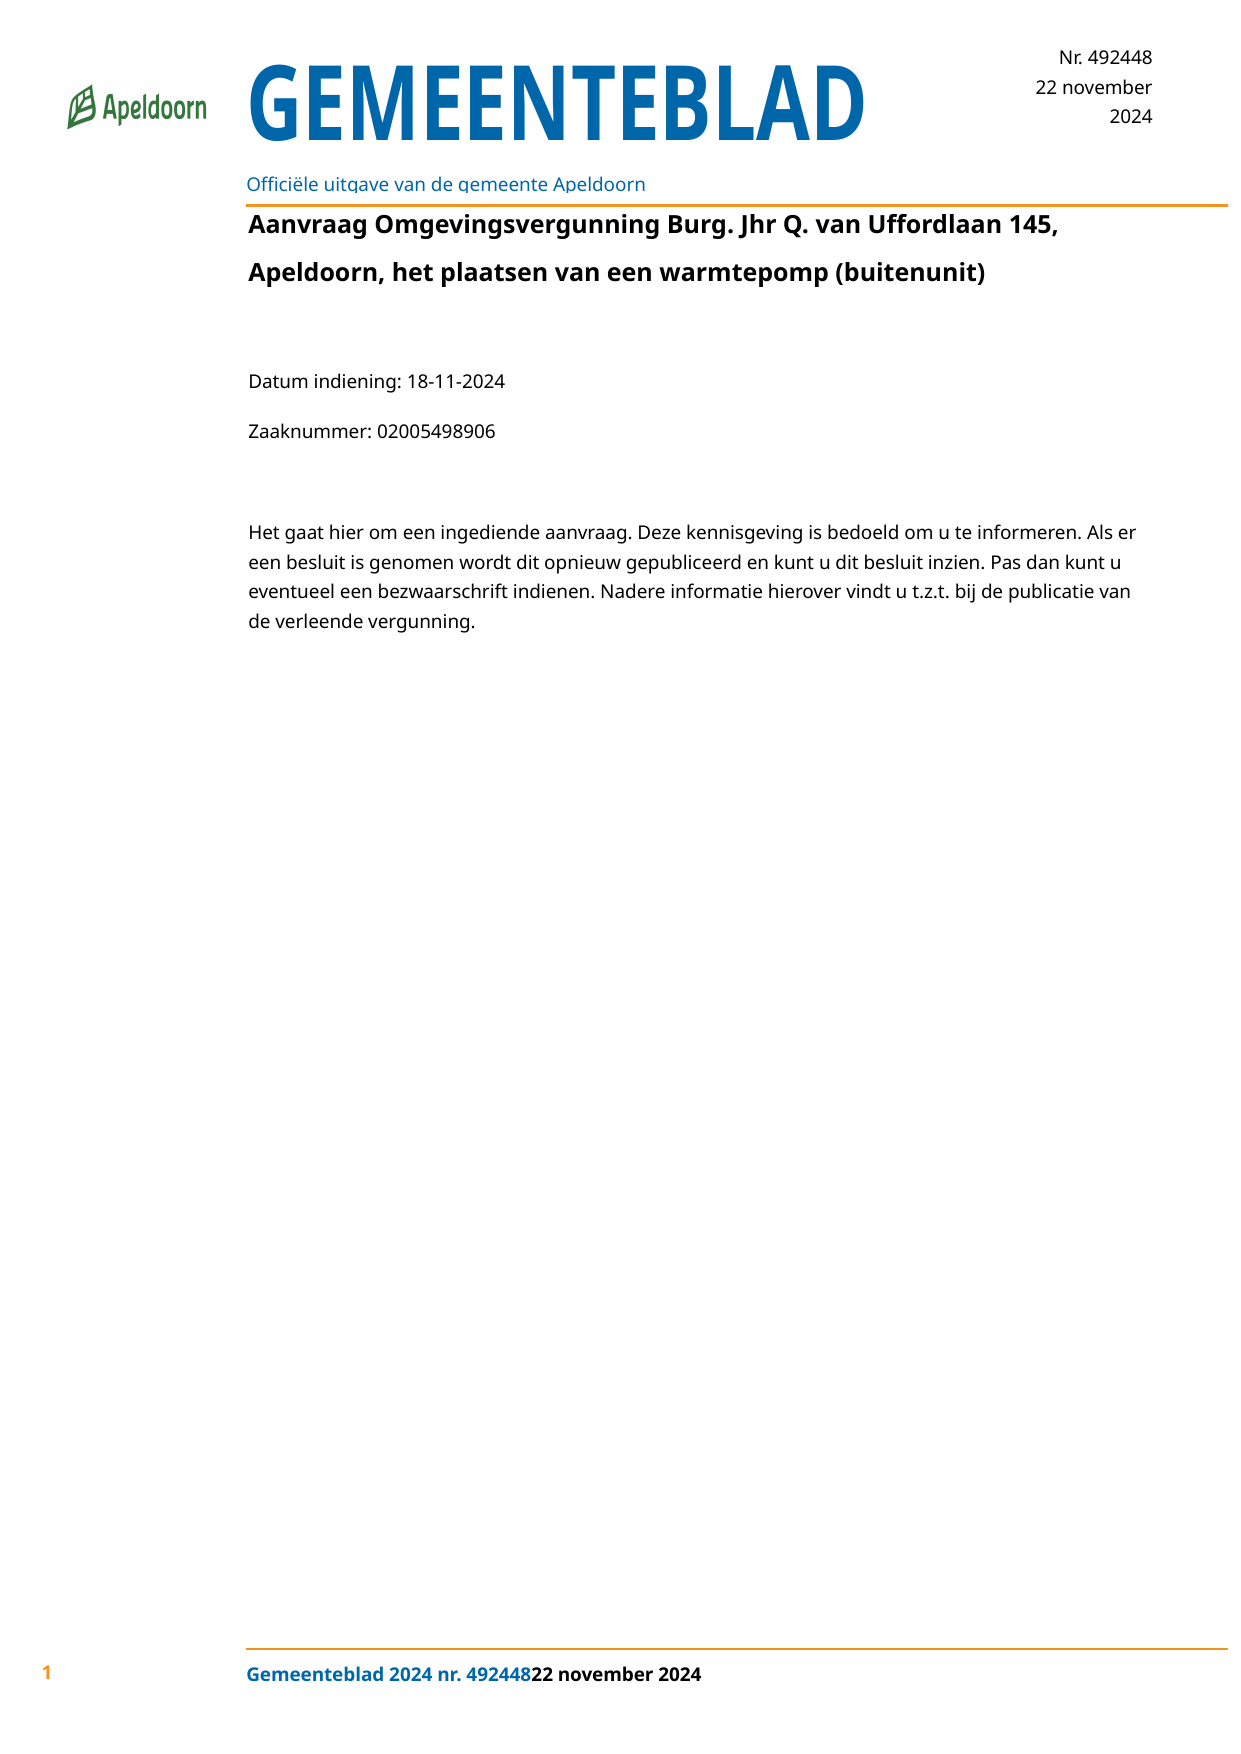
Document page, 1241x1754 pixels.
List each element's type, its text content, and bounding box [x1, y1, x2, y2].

picture [41, 47, 231, 172]
text Zaaknummer: 02005498906 [248, 419, 1152, 444]
text Aanvraag Omgevingsvergunning Burg. Jhr Q. van Uffordlaan 145, Apeldoorn, het plaatsen van een warmtepomp (buitenunit) [248, 207, 1152, 288]
text Datum indiening: 18-11-2024 [248, 368, 1152, 394]
text Het gaat hier om een ingediende aanvraag. Deze kennisgeving is bedoeld om u te informeren. Als er een besluit is genomen wordt dit opnieuw gepubliceerd en kunt u dit besluit inzien. Pas dan kunt u eventueel een bezwaarschrift indienen. Nadere informatie hierover vindt u t.z.t. bij de publicatie van de verleende vergunning. [248, 519, 1152, 634]
